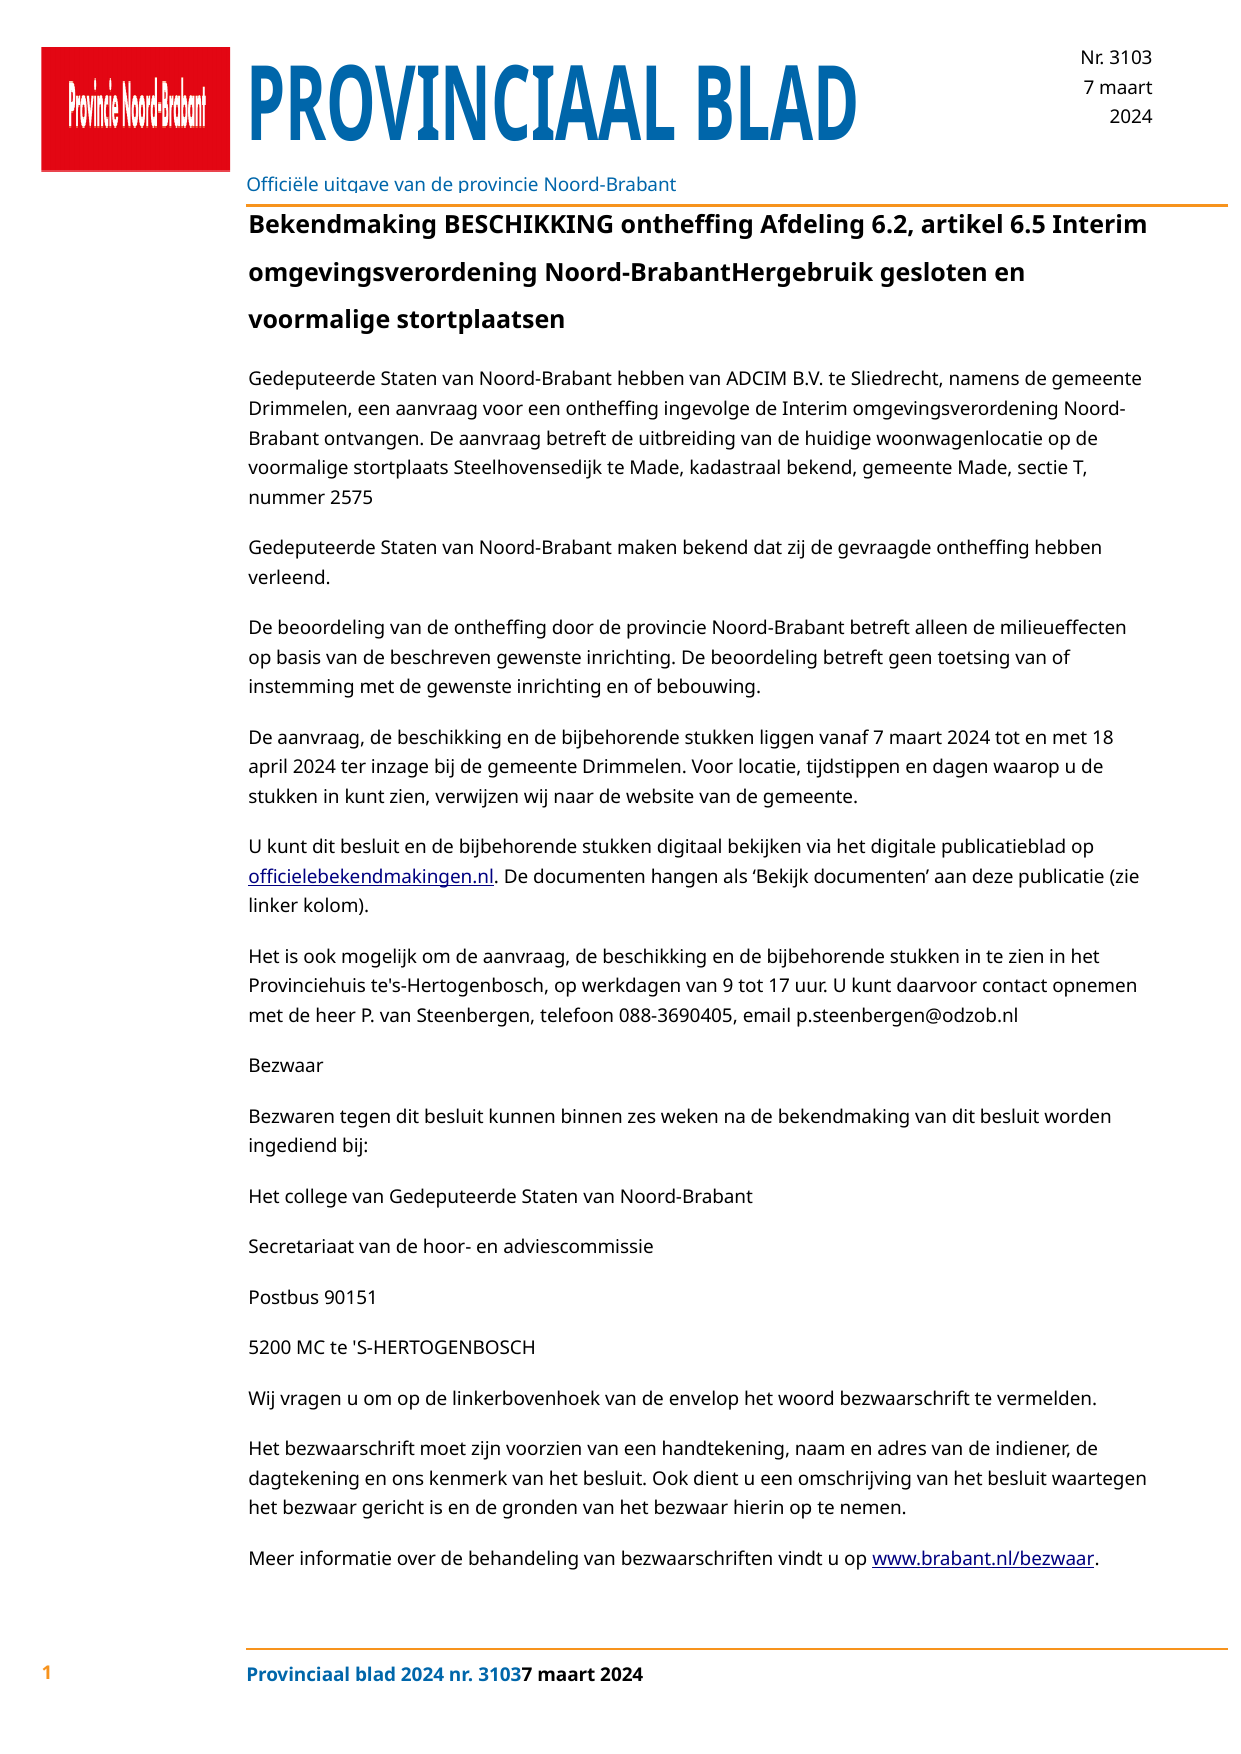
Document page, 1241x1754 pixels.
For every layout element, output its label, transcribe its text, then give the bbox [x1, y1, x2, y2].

text Het is ook mogelijk om de aanvraag, de beschikking en de bijbehorende stukken in te zien in het Provinciehuis te's-Hertogenbosch, op werkdagen van 9 tot 17 uur. U kunt daarvoor contact opnemen met de heer P. van Steenbergen, telefoon 088-3690405, email p.steenbergen@odzob.nl [248, 943, 1152, 1028]
text Postbus 90151 [248, 1284, 1152, 1309]
text Meer informatie over de behandeling van bezwaarschriften vindt u op www.brabant.nl/bezwaar. [248, 1545, 1152, 1570]
text De aanvraag, de beschikking en de bijbehorende stukken liggen vanaf 7 maart 2024 tot en met 18 april 2024 ter inzage bij de gemeente Drimmelen. Voor locatie, tijdstippen en dagen waarop u de stukken in kunt zien, verwijzen wij naar de website van de gemeente. [248, 724, 1152, 809]
text De beoordeling van de ontheffing door de provincie Noord-Brabant betreft alleen de milieueffecten op basis van de beschreven gewenste inrichting. De beoordeling betreft geen toetsing van of instemming met de gewenste inrichting en of bebouwing. [248, 614, 1152, 699]
text Wij vragen u om op de linkerbovenhoek van de envelop het woord bezwaarschrift te vermelden. [248, 1385, 1152, 1410]
text Gedeputeerde Staten van Noord-Brabant hebben van ADCIM B.V. te Sliedrecht, namens de gemeente Drimmelen, een aanvraag voor een ontheffing ingevolge de Interim omgevingsverordening Noord-Brabant ontvangen. De aanvraag betreft de uitbreiding van de huidige woonwagenlocatie op de voormalige stortplaats Steelhovensedijk te Made, kadastraal bekend, gemeente Made, sectie T, nummer 2575 [248, 366, 1152, 509]
text Het college van Gedeputeerde Staten van Noord-Brabant [248, 1183, 1152, 1209]
picture [41, 47, 231, 172]
text U kunt dit besluit en de bijbehorende stukken digitaal bekijken via het digitale publicatieblad op officielebekendmakingen.nl. De documenten hangen als ‘Bekijk documenten’ aan deze publicatie (zie linker kolom). [248, 833, 1152, 918]
text Het bezwaarschrift moet zijn voorzien van een handtekening, naam en adres van de indiener, de dagtekening en ons kenmerk van het besluit. Ook dient u een omschrijving van het besluit waartegen het bezwaar gericht is en de gronden van het bezwaar hierin op te nemen. [248, 1435, 1152, 1520]
text Gedeputeerde Staten van Noord-Brabant maken bekend dat zij de gevraagde ontheffing hebben verleend. [248, 534, 1152, 589]
text Bekendmaking BESCHIKKING ontheffing Afdeling 6.2, artikel 6.5 Interim omgevingsverordening Noord-BrabantHergebruik gesloten en voormalige stortplaatsen [248, 207, 1152, 336]
text Secretariaat van de hoor- en adviescommissie [248, 1233, 1152, 1259]
text Bezwaar [248, 1053, 1152, 1078]
text 5200 MC te 'S-HERTOGENBOSCH [248, 1334, 1152, 1360]
text Bezwaren tegen dit besluit kunnen binnen zes weken na de bekendmaking van dit besluit worden ingediend bij: [248, 1103, 1152, 1158]
